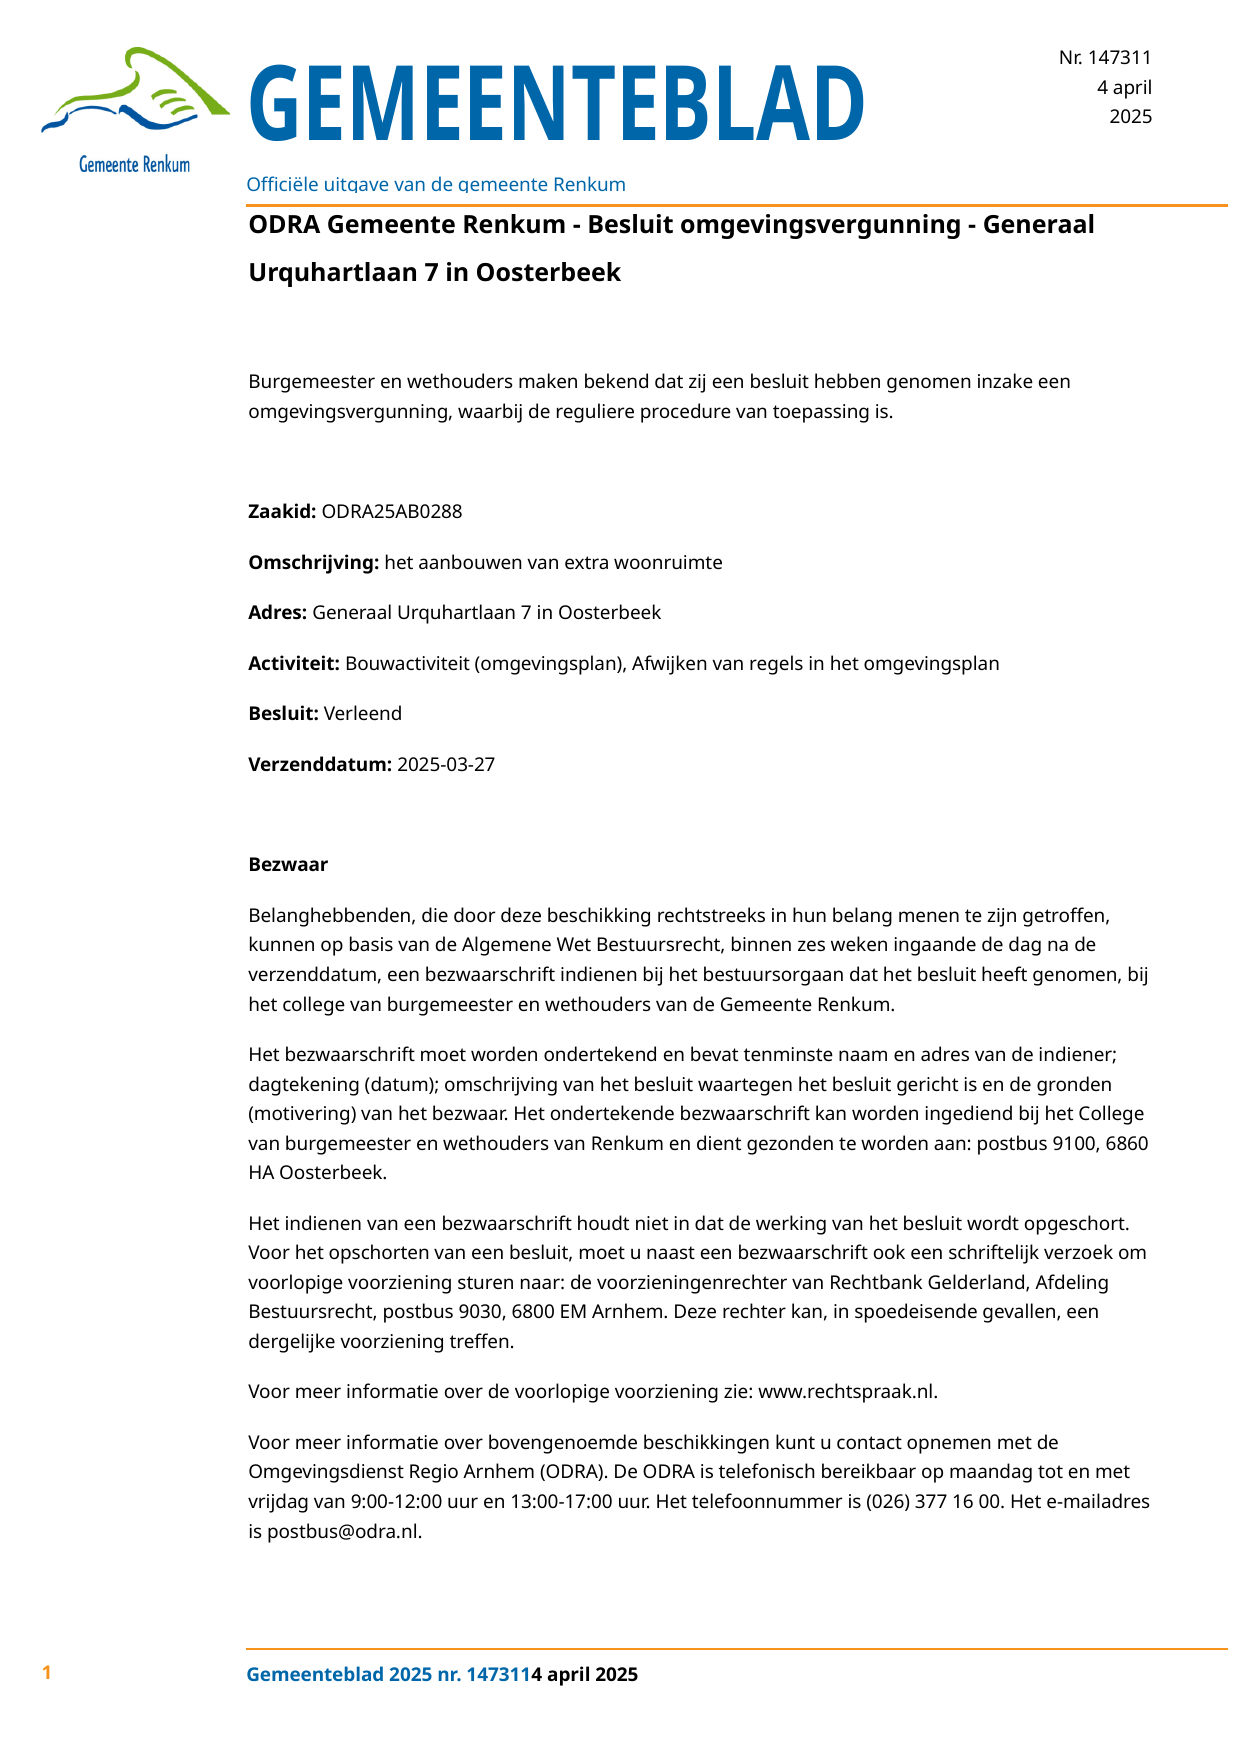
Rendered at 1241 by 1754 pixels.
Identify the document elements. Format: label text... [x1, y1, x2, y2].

text Zaakid: ODRA25AB0288 [248, 499, 1152, 524]
text Besluit: Verleend [248, 700, 1152, 726]
text Voor meer informatie over bovengenoemde beschikkingen kunt u contact opnemen met de Omgevingsdienst Regio Arnhem (ODRA). De ODRA is telefonisch bereikbaar op maandag tot en met vrijdag van 9:00-12:00 uur en 13:00-17:00 uur. Het telefoonnummer is (026) 377 16 00. Het e-mailadres is postbus@odra.nl. [248, 1429, 1152, 1544]
text Bezwaar [248, 852, 1152, 877]
text Belanghebbenden, die door deze beschikking rechtstreeks in hun belang menen te zijn getroffen, kunnen op basis van de Algemene Wet Bestuursrecht, binnen zes weken ingaande de dag na de verzenddatum, een bezwaarschrift indienen bij het bestuursorgaan dat het besluit heeft genomen, bij het college van burgemeester en wethouders van de Gemeente Renkum. [248, 902, 1152, 1017]
text Omschrijving: het aanbouwen van extra woonruimte [248, 549, 1152, 575]
text Het indienen van een bezwaarschrift houdt niet in dat de werking van het besluit wordt opgeschort. Voor het opschorten van een besluit, moet u naast een bezwaarschrift ook een schriftelijk verzoek om voorlopige voorziening sturen naar: de voorzieningenrechter van Rechtbank Gelderland, Afdeling Bestuursrecht, postbus 9030, 6800 EM Arnhem. Deze rechter kan, in spoedeisende gevallen, een dergelijke voorziening treffen. [248, 1210, 1152, 1354]
picture [41, 47, 231, 172]
text Adres: Generaal Urquhartlaan 7 in Oosterbeek [248, 599, 1152, 625]
text Het bezwaarschrift moet worden ondertekend en bevat tenminste naam en adres van de indiener; dagtekening (datum); omschrijving van het besluit waartegen het besluit gericht is en de gronden (motivering) van het bezwaar. Het ondertekende bezwaarschrift kan worden ingediend bij het College van burgemeester en wethouders van Renkum en dient gezonden te worden aan: postbus 9100, 6860 HA Oosterbeek. [248, 1041, 1152, 1185]
text Verzenddatum: 2025-03-27 [248, 751, 1152, 777]
text ODRA Gemeente Renkum - Besluit omgevingsvergunning - Generaal Urquhartlaan 7 in Oosterbeek [248, 207, 1152, 288]
text Voor meer informatie over de voorlopige voorziening zie: www.rechtspraak.nl. [248, 1379, 1152, 1404]
text Burgemeester en wethouders maken bekend dat zij een besluit hebben genomen inzake een omgevingsvergunning, waarbij de reguliere procedure van toepassing is. [248, 368, 1152, 424]
text Activiteit: Bouwactiviteit (omgevingsplan), Afwijken van regels in het omgevingsplan [248, 650, 1152, 676]
